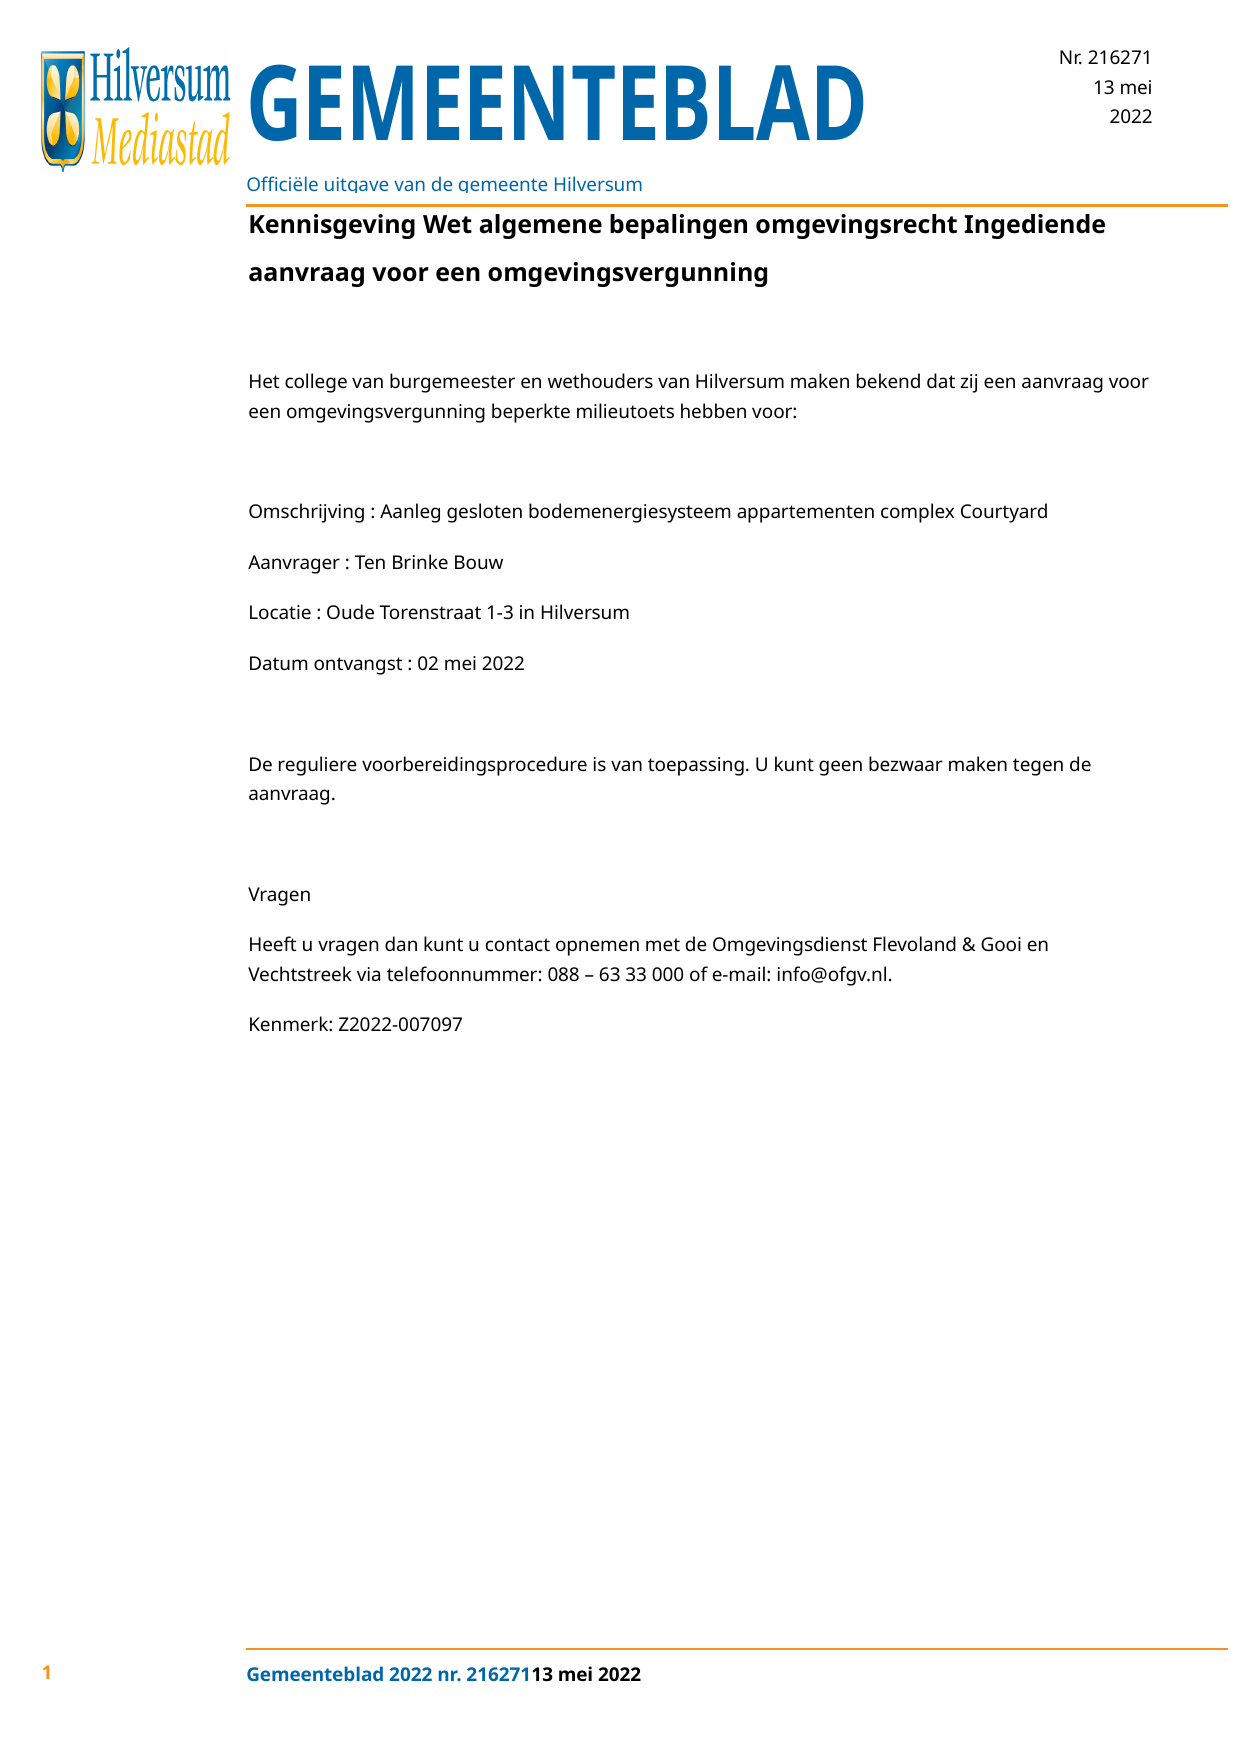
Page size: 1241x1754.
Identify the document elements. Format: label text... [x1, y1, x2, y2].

text Aanvrager : Ten Brinke Bouw [248, 549, 1152, 575]
text Omschrijving : Aanleg gesloten bodemenergiesysteem appartementen complex Courtyard [248, 499, 1152, 524]
text Het college van burgemeester en wethouders van Hilversum maken bekend dat zij een aanvraag voor een omgevingsvergunning beperkte milieutoets hebben voor: [248, 368, 1152, 424]
text Vragen [248, 881, 1152, 907]
picture [41, 47, 231, 172]
text Heeft u vragen dan kunt u contact opnemen met de Omgevingsdienst Flevoland & Gooi en Vechtstreek via telefoonnummer: 088 – 63 33 000 of e-mail: info@ofgv.nl. [248, 932, 1152, 987]
text Datum ontvangst : 02 mei 2022 [248, 650, 1152, 676]
text Kennisgeving Wet algemene bepalingen omgevingsrecht Ingediende aanvraag voor een omgevingsvergunning [248, 207, 1152, 288]
text De reguliere voorbereidingsprocedure is van toepassing. U kunt geen bezwaar maken tegen de aanvraag. [248, 751, 1152, 806]
text Kenmerk: Z2022-007097 [248, 1012, 1152, 1037]
text Locatie : Oude Torenstraat 1-3 in Hilversum [248, 599, 1152, 625]
